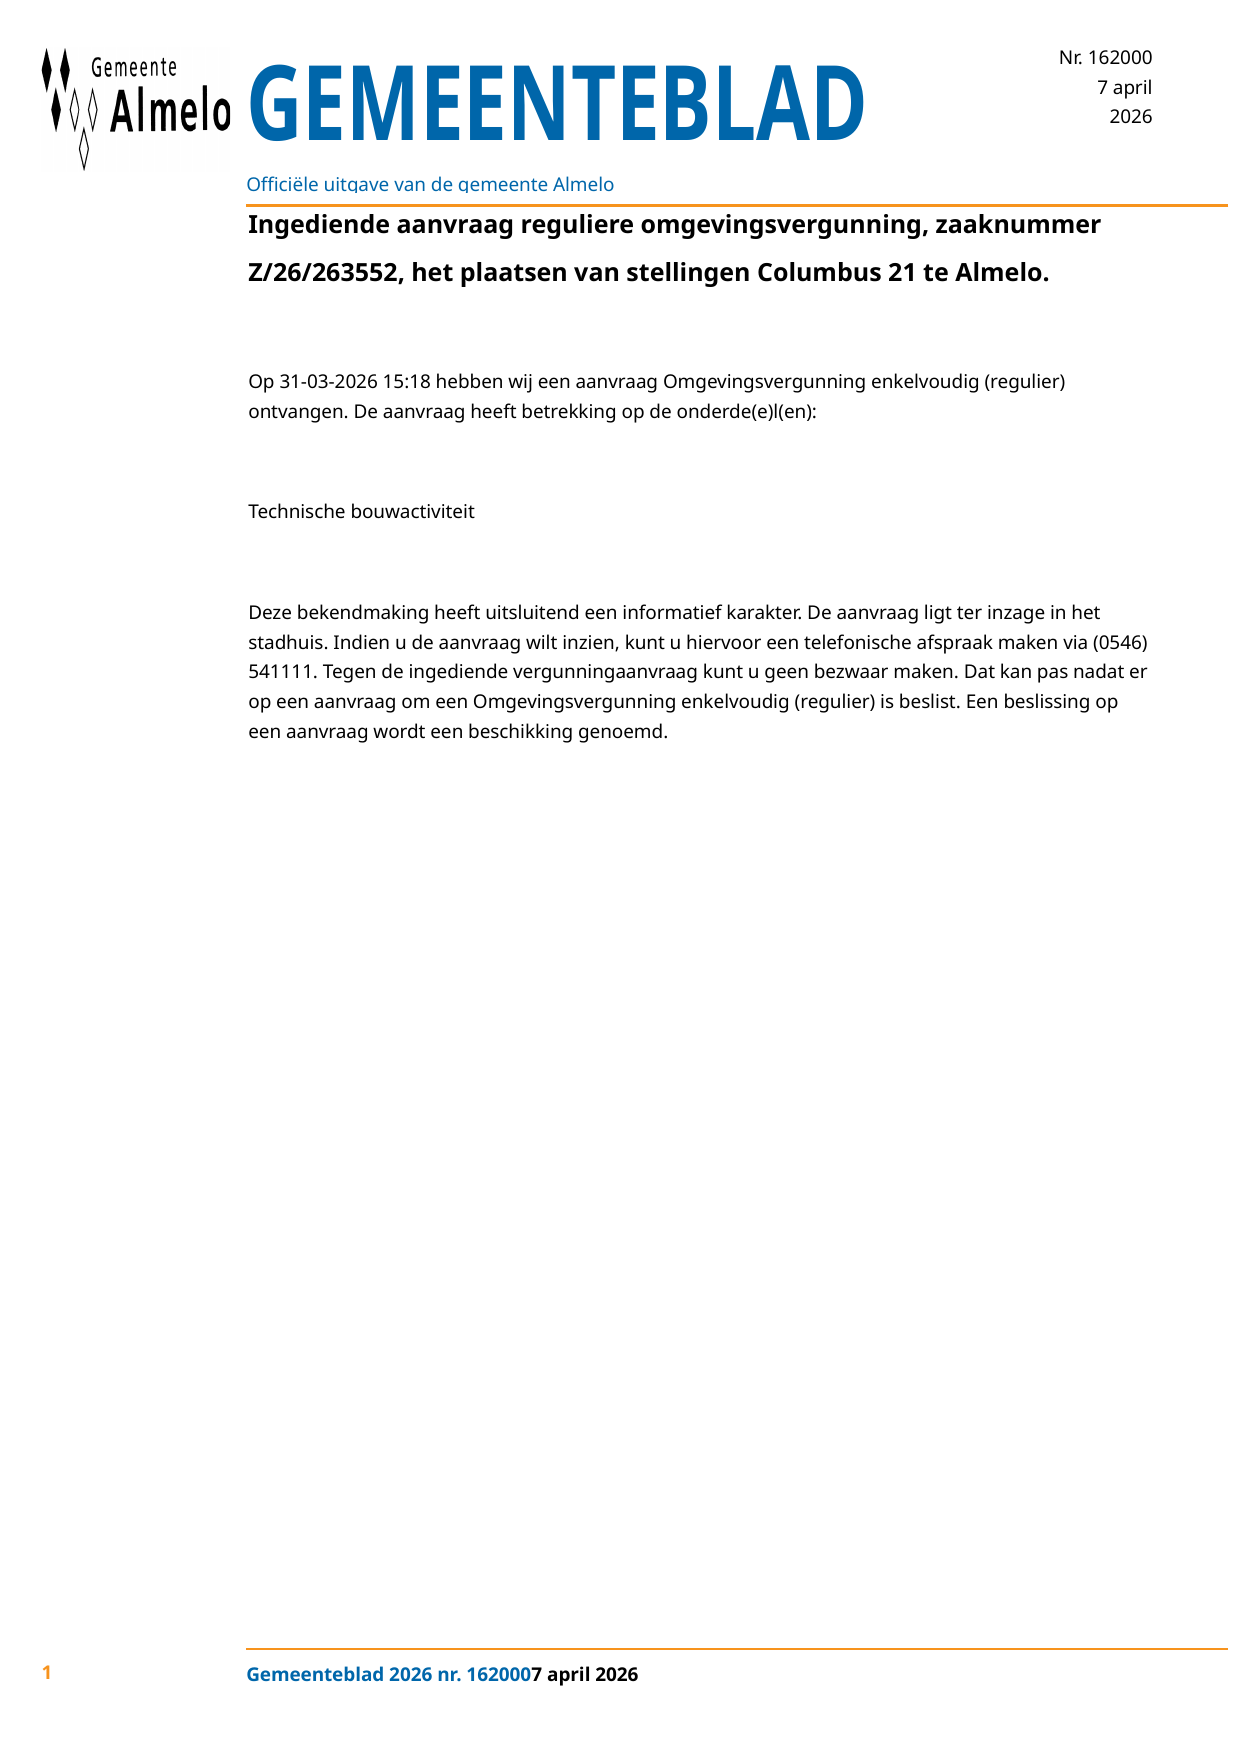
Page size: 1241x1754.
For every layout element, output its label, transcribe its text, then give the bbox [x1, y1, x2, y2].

picture [41, 47, 231, 172]
text Technische bouwactiviteit [248, 499, 1152, 524]
text Op 31-03-2026 15:18 hebben wij een aanvraag Omgevingsvergunning enkelvoudig (regulier) ontvangen. De aanvraag heeft betrekking op de onderde(e)l(en): [248, 368, 1152, 424]
text Deze bekendmaking heeft uitsluitend een informatief karakter. De aanvraag ligt ter inzage in het stadhuis. Indien u de aanvraag wilt inzien, kunt u hiervoor een telefonische afspraak maken via (0546) 541111. Tegen de ingediende vergunningaanvraag kunt u geen bezwaar maken. Dat kan pas nadat er op een aanvraag om een Omgevingsvergunning enkelvoudig (regulier) is beslist. Een beslissing op een aanvraag wordt een beschikking genoemd. [248, 599, 1152, 744]
text Ingediende aanvraag reguliere omgevingsvergunning, zaaknummer Z/26/263552, het plaatsen van stellingen Columbus 21 te Almelo. [248, 207, 1152, 288]
